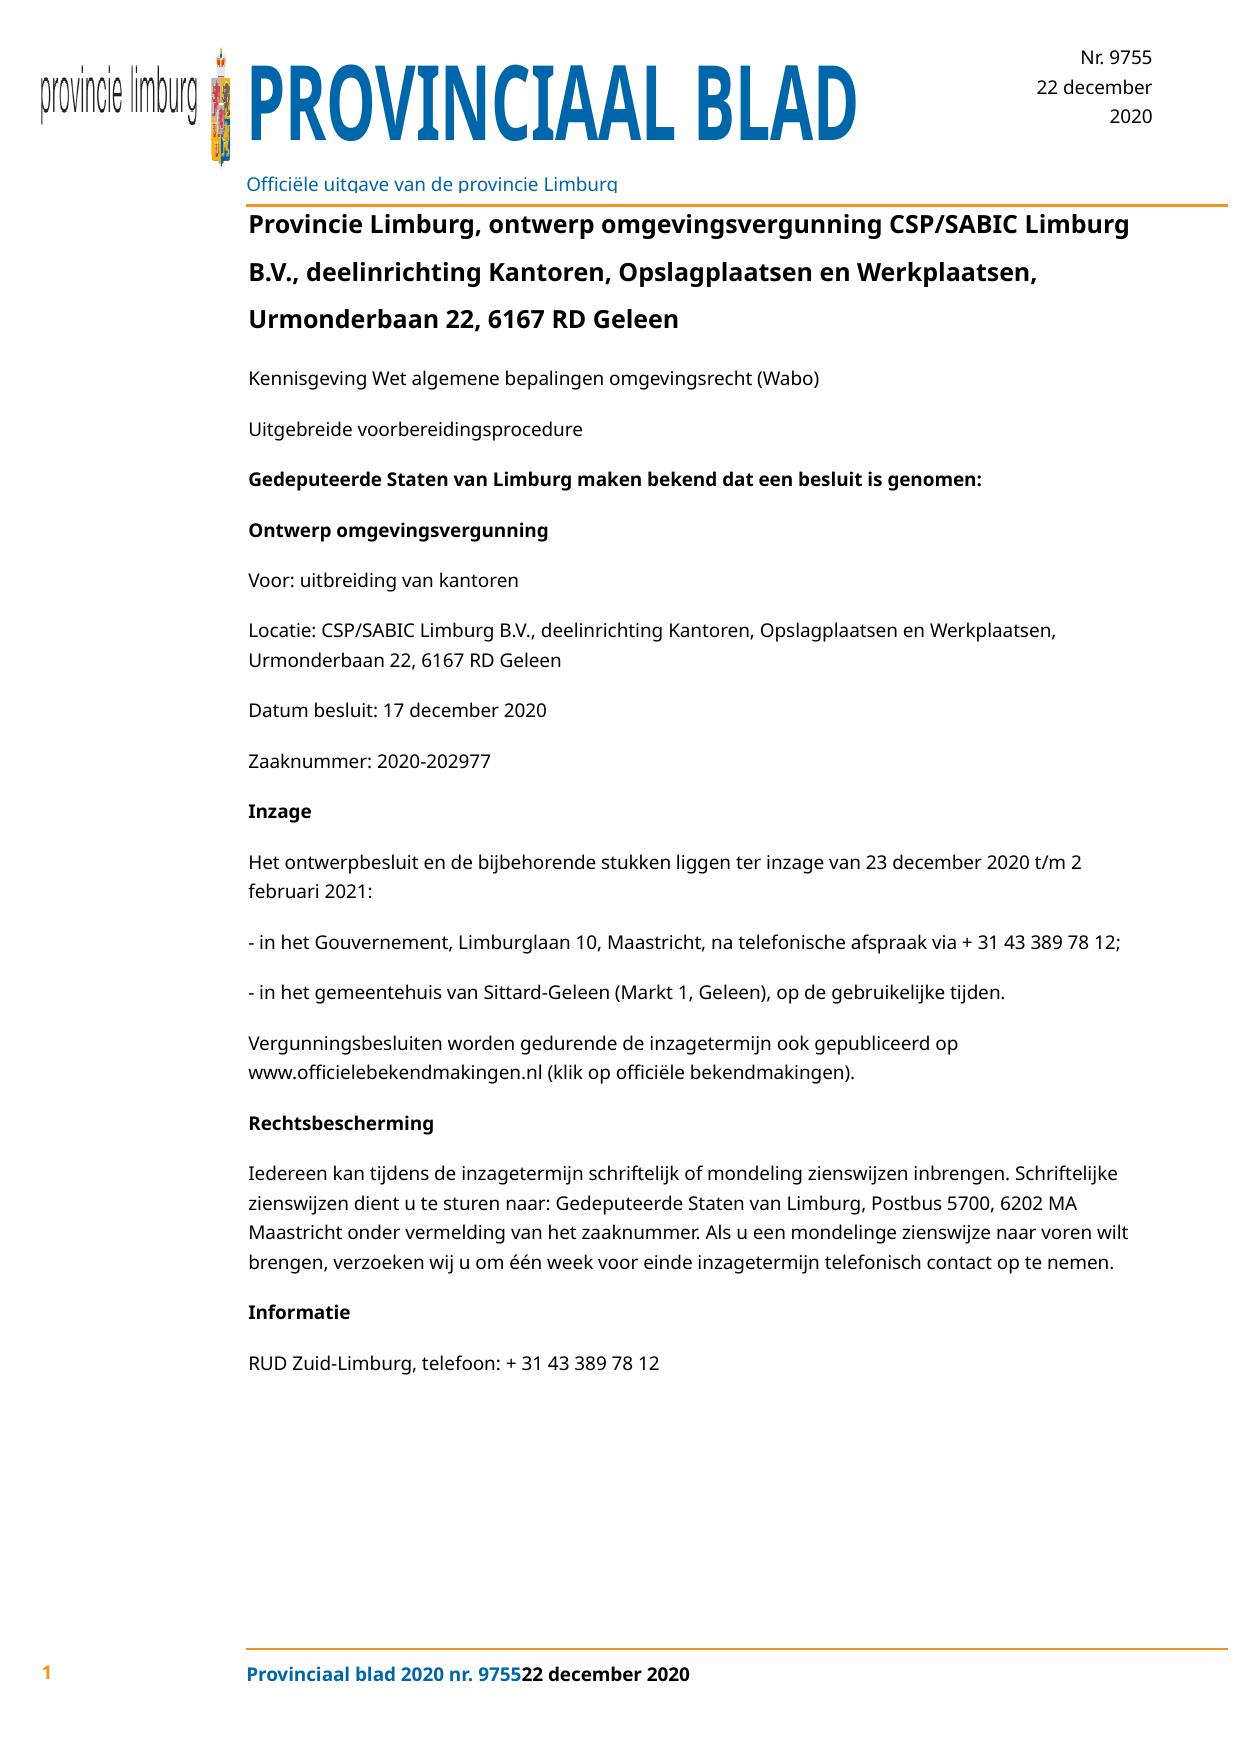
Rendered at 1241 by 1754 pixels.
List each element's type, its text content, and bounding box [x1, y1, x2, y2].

text - in het Gouvernement, Limburglaan 10, Maastricht, na telefonische afspraak via + 31 43 389 78 12; [248, 929, 1152, 954]
text Gedeputeerde Staten van Limburg maken bekend dat een besluit is genomen: [248, 466, 1152, 492]
text Vergunningsbesluiten worden gedurende de inzagetermijn ook gepubliceerd op www.officielebekendmakingen.nl (klik op officiële bekendmakingen). [248, 1030, 1152, 1085]
text Ontwerp omgevingsvergunning [248, 517, 1152, 542]
text RUD Zuid-Limburg, telefoon: + 31 43 389 78 12 [248, 1350, 1152, 1375]
text Provincie Limburg, ontwerp omgevingsvergunning CSP/SABIC Limburg B.V., deelinrichting Kantoren, Opslagplaatsen en Werkplaatsen, Urmonderbaan 22, 6167 RD Geleen [248, 207, 1152, 336]
text Locatie: CSP/SABIC Limburg B.V., deelinrichting Kantoren, Opslagplaatsen en Werkplaatsen, Urmonderbaan 22, 6167 RD Geleen [248, 618, 1152, 673]
text Zaaknummer: 2020-202977 [248, 748, 1152, 774]
text Informatie [248, 1299, 1152, 1325]
text Datum besluit: 17 december 2020 [248, 698, 1152, 723]
text Het ontwerpbesluit en de bijbehorende stukken liggen ter inzage van 23 december 2020 t/m 2 februari 2021: [248, 849, 1152, 904]
text - in het gemeentehuis van Sittard-Geleen (Markt 1, Geleen), op de gebruikelijke tijden. [248, 979, 1152, 1005]
picture [41, 47, 231, 172]
text Uitgebreide voorbereidingsprocedure [248, 416, 1152, 442]
text Iedereen kan tijdens de inzagetermijn schriftelijk of mondeling zienswijzen inbrengen. Schriftelijke zienswijzen dient u te sturen naar: Gedeputeerde Staten van Limburg, Postbus 5700, 6202 MA Maastricht onder vermelding van het zaaknummer. Als u een mondelinge zienswijze naar voren wilt brengen, verzoeken wij u om één week voor einde inzagetermijn telefonisch contact op te nemen. [248, 1160, 1152, 1274]
text Voor: uitbreiding van kantoren [248, 567, 1152, 593]
text Rechtsbescherming [248, 1110, 1152, 1135]
text Inzage [248, 798, 1152, 824]
text Kennisgeving Wet algemene bepalingen omgevingsrecht (Wabo) [248, 366, 1152, 391]
